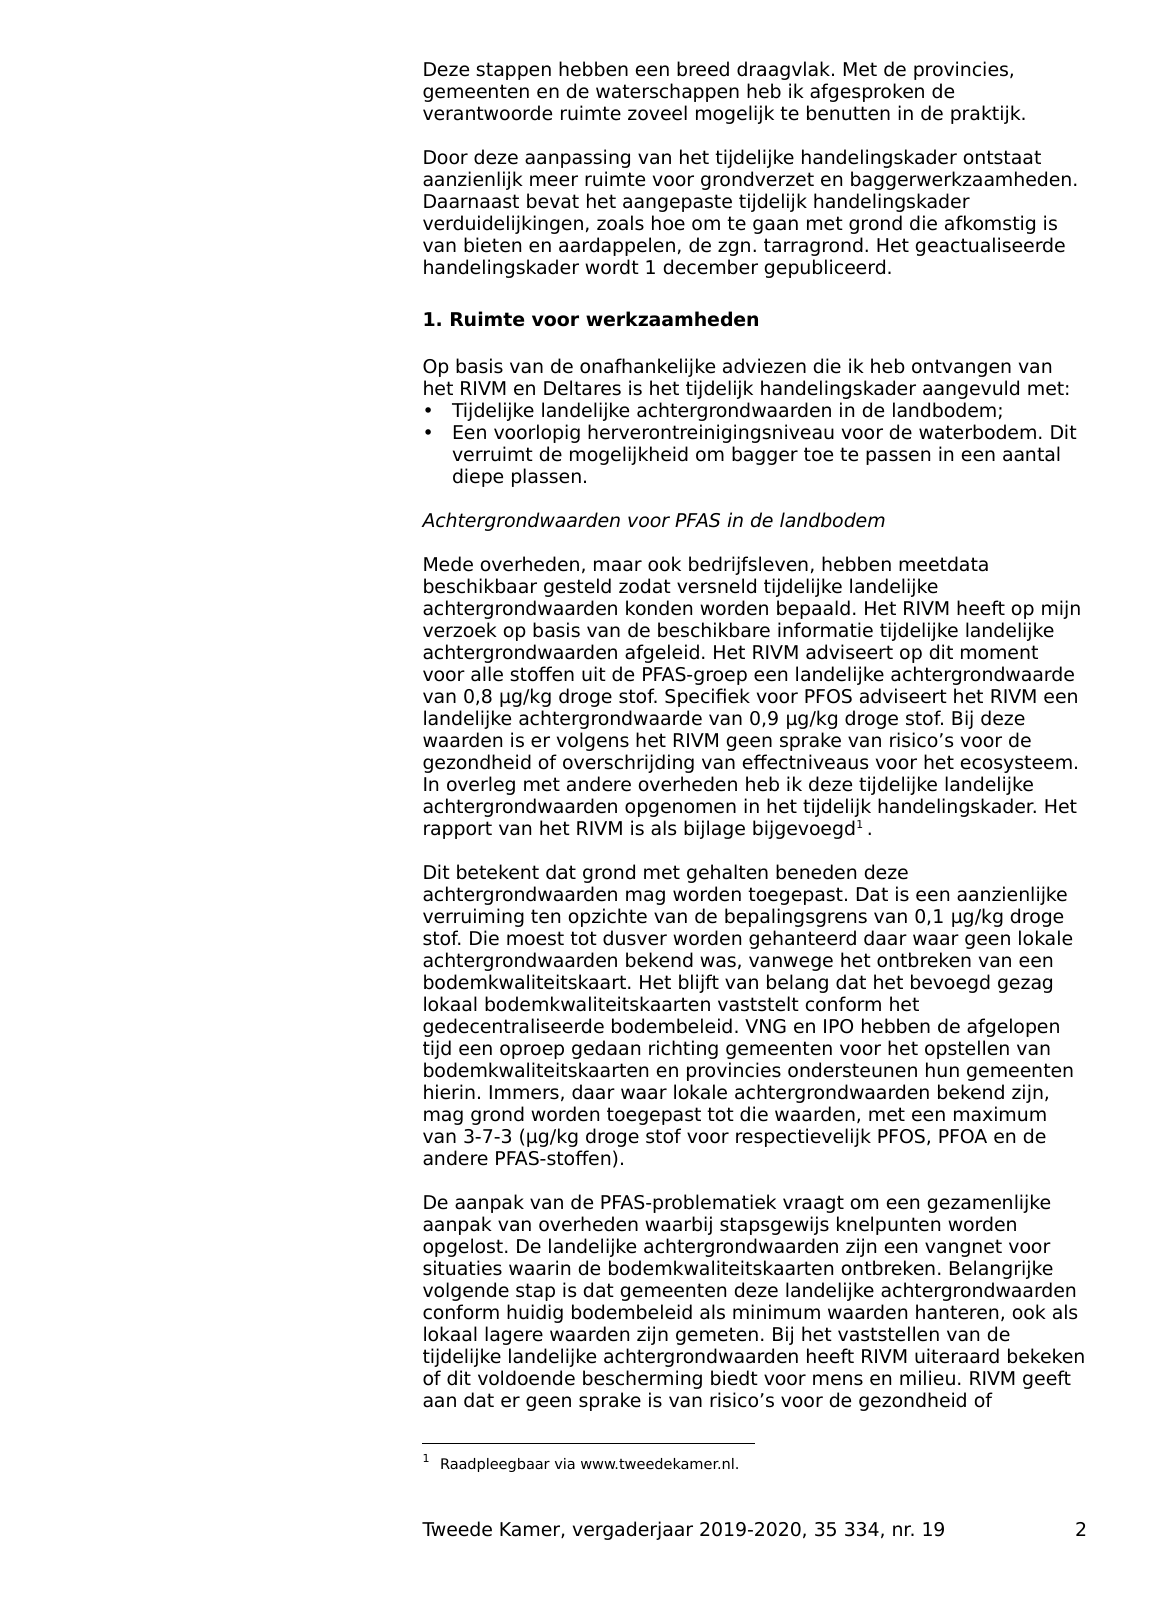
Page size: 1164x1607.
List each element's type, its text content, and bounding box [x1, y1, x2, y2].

text Dit betekent dat grond met gehalten beneden deze achtergrondwaarden mag worden toegepast. Dat is een aanzienlijke verruiming ten opzichte van de bepalingsgrens van 0,1 μg/kg droge stof. Die moest tot dusver worden gehanteerd daar waar geen lokale achtergrondwaarden bekend was, vanwege het ontbreken van een bodemkwaliteitskaart. Het blijft van belang dat het bevoegd gezag lokaal bodemkwaliteitskaarten vaststelt conform het gedecentraliseerde bodembeleid. VNG en IPO hebben de afgelopen tijd een oproep gedaan richting gemeenten voor het opstellen van bodemkwaliteitskaarten en provincies ondersteunen hun gemeenten hierin. Immers, daar waar lokale achtergrondwaarden bekend zijn, mag grond worden toegepast tot die waarden, met een maximum van 3-7-3 (μg/kg droge stof voor respectievelijk PFOS, PFOA en de andere PFAS-stoffen). [422, 862, 1087, 1170]
text • Een voorlopig herverontreinigingsniveau voor de waterbodem. Dit verruimt de mogelijkheid om bagger toe te passen in een aantal diepe plassen. [422, 422, 1087, 488]
text De aanpak van de PFAS-problematiek vraagt om een gezamenlijke aanpak van overheden waarbij stapsgewijs knelpunten worden opgelost. De landelijke achtergrondwaarden zijn een vangnet voor situaties waarin de bodemkwaliteitskaarten ontbreken. Belangrijke volgende stap is dat gemeenten deze landelijke achtergrondwaarden conform huidig bodembeleid als minimum waarden hanteren, ook als lokaal lagere waarden zijn gemeten. Bij het vaststellen van de tijdelijke landelijke achtergrondwaarden heeft RIVM uiteraard bekeken of dit voldoende bescherming biedt voor mens en milieu. RIVM geeft aan dat er geen sprake is van risico’s voor de gezondheid of [422, 1192, 1087, 1412]
text Deze stappen hebben een breed draagvlak. Met de provincies, gemeenten en de waterschappen heb ik afgesproken de verantwoorde ruimte zoveel mogelijk te benutten in de praktijk. [422, 59, 1087, 125]
text • Tijdelijke landelijke achtergrondwaarden in de landbodem; [422, 400, 1087, 422]
text Door deze aanpassing van het tijdelijke handelingskader ontstaat aanzienlijk meer ruimte voor grondverzet en baggerwerkzaamheden. Daarnaast bevat het aangepaste tijdelijk handelingskader verduidelijkingen, zoals hoe om te gaan met grond die afkomstig is van bieten en aardappelen, de zgn. tarragrond. Het geactualiseerde handelingskader wordt 1 december gepubliceerd. [422, 147, 1087, 279]
subtitle Achtergrondwaarden voor PFAS in de landbodem [422, 510, 1087, 532]
text Mede overheden, maar ook bedrijfsleven, hebben meetdata beschikbaar gesteld zodat versneld tijdelijke landelijke achtergrondwaarden konden worden bepaald. Het RIVM heeft op mijn verzoek op basis van de beschikbare informatie tijdelijke landelijke achtergrondwaarden afgeleid. Het RIVM adviseert op dit moment voor alle stoffen uit de PFAS-groep een landelijke achtergrondwaarde van 0,8 μg/kg droge stof. Specifiek voor PFOS adviseert het RIVM een landelijke achtergrondwaarde van 0,9 μg/kg droge stof. Bij deze waarden is er volgens het RIVM geen sprake van risico’s voor de gezondheid of overschrijding van effectniveaus voor het ecosysteem. In overleg met andere overheden heb ik deze tijdelijke landelijke achtergrondwaarden opgenomen in het tijdelijk handelingskader. Het rapport van het RIVM is als bijlage bijgevoegd. [422, 554, 1087, 840]
text Op basis van de onafhankelijke adviezen die ik heb ontvangen van het RIVM en Deltares is het tijdelijk handelingskader aangevuld met: [422, 356, 1087, 400]
text Raadpleegbaar via www.tweedekamer.nl. [422, 1452, 1087, 1474]
subtitle 1. Ruimte voor werkzaamheden [422, 309, 1087, 331]
